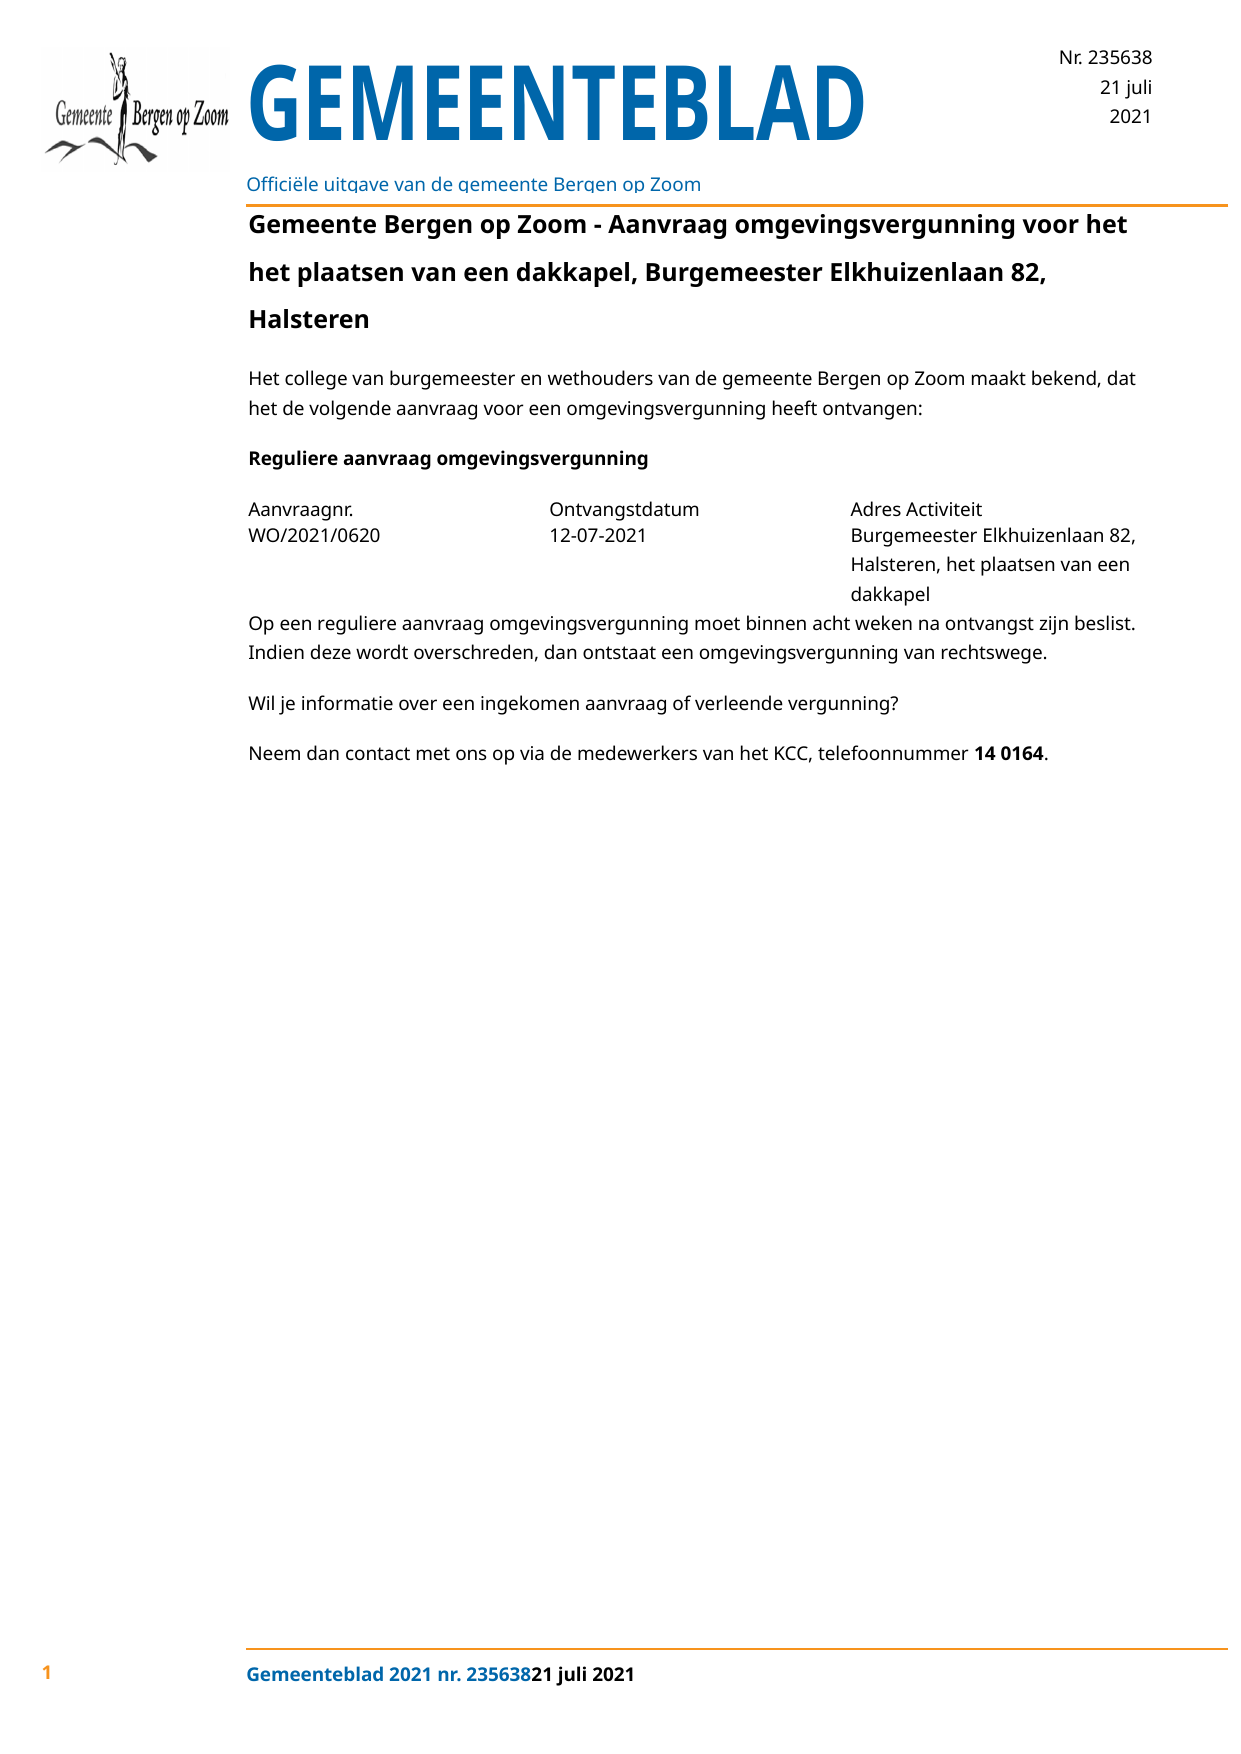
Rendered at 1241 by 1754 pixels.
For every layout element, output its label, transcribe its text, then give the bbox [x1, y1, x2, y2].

table_header Adres Activiteit [850, 496, 1152, 522]
table_cell WO/2021/0620 [248, 522, 549, 607]
text Het college van burgemeester en wethouders van de gemeente Bergen op Zoom maakt bekend, dat het de volgende aanvraag voor een omgevingsvergunning heeft ontvangen: [248, 366, 1152, 421]
text Reguliere aanvraag omgevingsvergunning [248, 446, 1152, 471]
text Neem dan contact met ons op via de medewerkers van het KCC, telefoonnummer 14 0164. [248, 740, 1152, 766]
table_cell 12-07-2021 [549, 522, 850, 607]
text Gemeente Bergen op Zoom - Aanvraag omgevingsvergunning voor het het plaatsen van een dakkapel, Burgemeester Elkhuizenlaan 82, Halsteren [248, 207, 1152, 336]
text Wil je informatie over een ingekomen aanvraag of verleende vergunning? [248, 690, 1152, 716]
table_header Ontvangstdatum [549, 496, 850, 522]
table_cell Burgemeester Elkhuizenlaan 82, Halsteren, het plaatsen van een dakkapel [850, 522, 1152, 607]
picture [41, 47, 231, 172]
text Op een reguliere aanvraag omgevingsvergunning moet binnen acht weken na ontvangst zijn beslist. Indien deze wordt overschreden, dan ontstaat een omgevingsvergunning van rechtswege. [248, 610, 1152, 665]
table_header Aanvraagnr. [248, 496, 549, 522]
